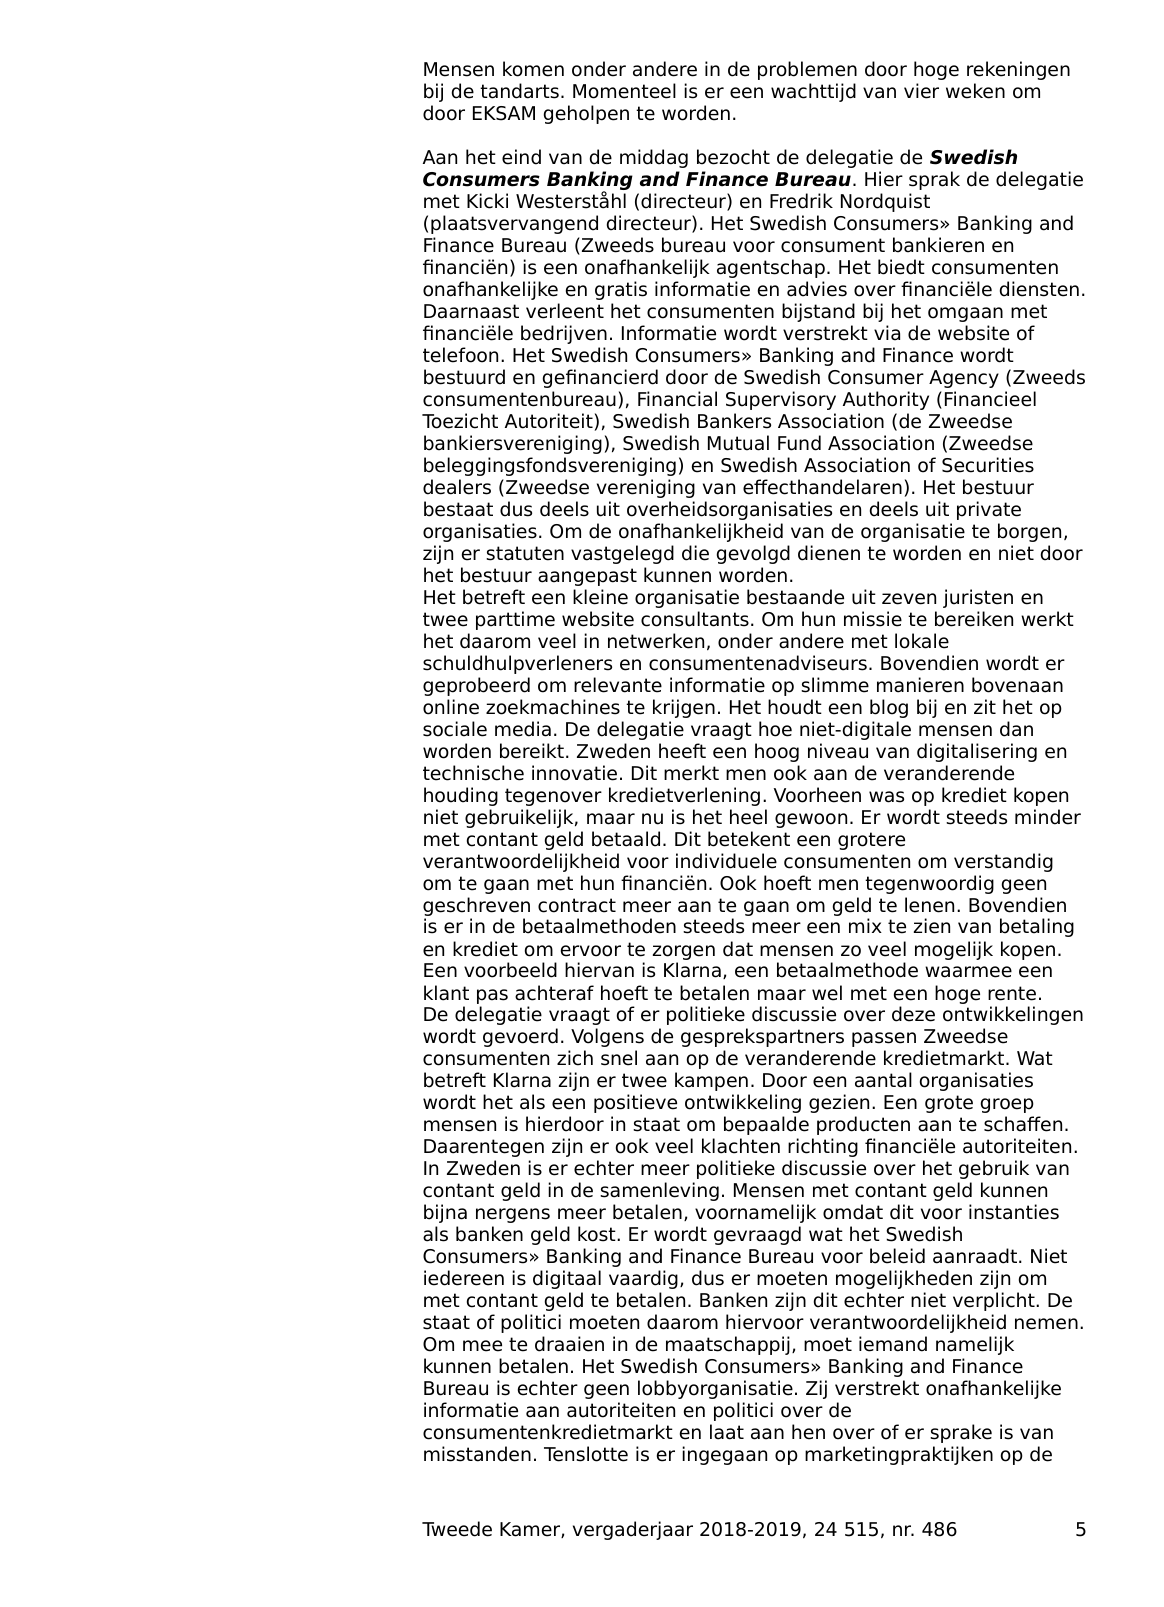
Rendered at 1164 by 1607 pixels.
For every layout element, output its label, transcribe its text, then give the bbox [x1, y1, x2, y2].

text De delegatie vraagt of er politieke discussie over deze ontwikkelingen wordt gevoerd. Volgens de gesprekspartners passen Zweedse consumenten zich snel aan op de veranderende kredietmarkt. Wat betreft Klarna zijn er twee kampen. Door een aantal organisaties wordt het als een positieve ontwikkeling gezien. Een grote groep mensen is hierdoor in staat om bepaalde producten aan te schaffen. Daarentegen zijn er ook veel klachten richting financiële autoriteiten. In Zweden is er echter meer politieke discussie over het gebruik van contant geld in de samenleving. Mensen met contant geld kunnen bijna nergens meer betalen, voornamelijk omdat dit voor instanties als banken geld kost. Er wordt gevraagd wat het Swedish Consumers» Banking and Finance Bureau voor beleid aanraadt. Niet iedereen is digitaal vaardig, dus er moeten mogelijkheden zijn om met contant geld te betalen. Banken zijn dit echter niet verplicht. De staat of politici moeten daarom hiervoor verantwoordelijkheid nemen. Om mee te draaien in de maatschappij, moet iemand namelijk kunnen betalen. Het Swedish Consumers» Banking and Finance Bureau is echter geen lobbyorganisatie. Zij verstrekt onafhankelijke informatie aan autoriteiten en politici over de consumentenkredietmarkt en laat aan hen over of er sprake is van misstanden. Tenslotte is er ingegaan op marketingpraktijken op de [422, 1004, 1087, 1466]
text Mensen komen onder andere in de problemen door hoge rekeningen bij de tandarts. Momenteel is er een wachttijd van vier weken om door EKSAM geholpen te worden. [422, 59, 1087, 125]
text Aan het eind van de middag bezocht de delegatie de Swedish Consumers Banking and Finance Bureau. Hier sprak de delegatie met Kicki Westerståhl (directeur) en Fredrik Nordquist (plaatsvervangend directeur). Het Swedish Consumers» Banking and Finance Bureau (Zweeds bureau voor consument bankieren en financiën) is een onafhankelijk agentschap. Het biedt consumenten onafhankelijke en gratis informatie en advies over financiële diensten. Daarnaast verleent het consumenten bijstand bij het omgaan met financiële bedrijven. Informatie wordt verstrekt via de website of telefoon. Het Swedish Consumers» Banking and Finance wordt bestuurd en gefinancierd door de Swedish Consumer Agency (Zweeds consumentenbureau), Financial Supervisory Authority (Financieel Toezicht Autoriteit), Swedish Bankers Association (de Zweedse bankiersvereniging), Swedish Mutual Fund Association (Zweedse beleggingsfondsvereniging) en Swedish Association of Securities dealers (Zweedse vereniging van effecthandelaren). Het bestuur bestaat dus deels uit overheidsorganisaties en deels uit private organisaties. Om de onafhankelijkheid van de organisatie te borgen, zijn er statuten vastgelegd die gevolgd dienen te worden en niet door het bestuur aangepast kunnen worden. [422, 147, 1087, 587]
text Het betreft een kleine organisatie bestaande uit zeven juristen en twee parttime website consultants. Om hun missie te bereiken werkt het daarom veel in netwerken, onder andere met lokale schuldhulpverleners en consumentenadviseurs. Bovendien wordt er geprobeerd om relevante informatie op slimme manieren bovenaan online zoekmachines te krijgen. Het houdt een blog bij en zit het op sociale media. De delegatie vraagt hoe niet-digitale mensen dan worden bereikt. Zweden heeft een hoog niveau van digitalisering en technische innovatie. Dit merkt men ook aan de veranderende houding tegenover kredietverlening. Voorheen was op krediet kopen niet gebruikelijk, maar nu is het heel gewoon. Er wordt steeds minder met contant geld betaald. Dit betekent een grotere verantwoordelijkheid voor individuele consumenten om verstandig om te gaan met hun financiën. Ook hoeft men tegenwoordig geen geschreven contract meer aan te gaan om geld te lenen. Bovendien is er in de betaalmethoden steeds meer een mix te zien van betaling en krediet om ervoor te zorgen dat mensen zo veel mogelijk kopen. Een voorbeeld hiervan is Klarna, een betaalmethode waarmee een klant pas achteraf hoeft te betalen maar wel met een hoge rente. [422, 587, 1087, 1004]
